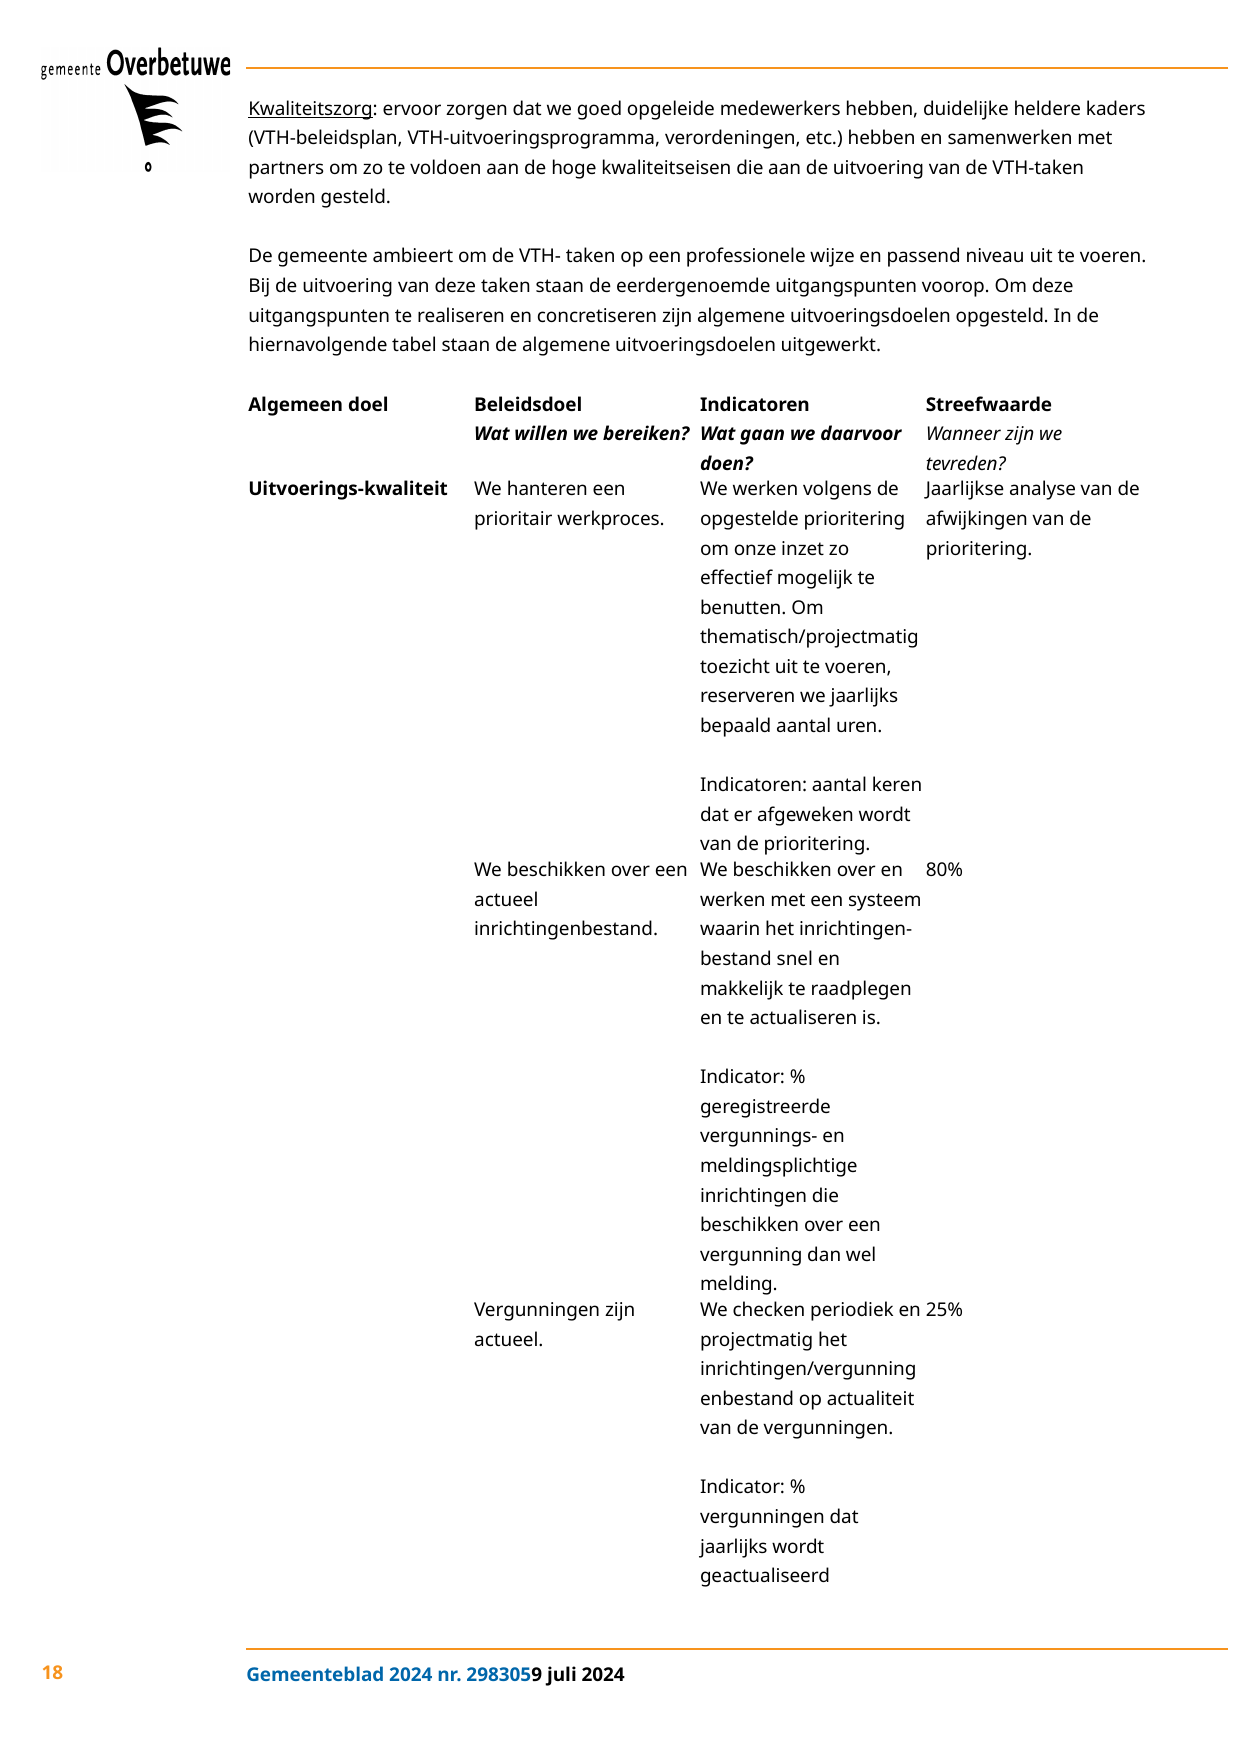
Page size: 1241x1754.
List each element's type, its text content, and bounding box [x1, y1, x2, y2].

table_header Indicatoren Wat gaan we daarvoor doen? [700, 391, 926, 476]
picture [41, 47, 231, 172]
table_cell Jaarlijkse analyse van de afwijkingen van de prioritering. [926, 476, 1152, 856]
table_cell We beschikken over en werken met een systeem waarin het inrichtingen-bestand snel en makkelijk te raadplegen en te actualiseren is. Indicator: % geregistreerde vergunnings- en meldingsplichtige inrichtingen die beschikken over een vergunning dan wel melding. [700, 856, 926, 1296]
text De gemeente ambieert om de VTH- taken op een professionele wijze en passend niveau uit te voeren. Bij de uitvoering van deze taken staan de eerdergenoemde uitgangspunten voorop. Om deze uitgangspunten te realiseren en concretiseren zijn algemene uitvoeringsdoelen opgesteld. In de hiernavolgende tabel staan de algemene uitvoeringsdoelen uitgewerkt. [248, 243, 1152, 357]
table_cell 80% [926, 856, 1152, 1296]
table_cell Vergunningen zijn actueel. [474, 1296, 700, 1588]
table_cell We werken volgens de opgestelde prioritering om onze inzet zo effectief mogelijk te benutten. Om thematisch/projectmatig toezicht uit te voeren, reserveren we jaarlijks bepaald aantal uren. Indicatoren: aantal keren dat er afgeweken wordt van de prioritering. [700, 476, 926, 856]
table_header Streefwaarde Wanneer zijn we tevreden? [926, 391, 1152, 476]
table_header Beleidsdoel Wat willen we bereiken? [474, 391, 700, 476]
table_cell We hanteren een prioritair werkproces. [474, 476, 700, 856]
table_cell [248, 856, 474, 1296]
text Kwaliteitszorg: ervoor zorgen dat we goed opgeleide medewerkers hebben, duidelijke heldere kaders (VTH-beleidsplan, VTH-uitvoeringsprogramma, verordeningen, etc.) hebben en samenwerken met partners om zo te voldoen aan de hoge kwaliteitseisen die aan de uitvoering van de VTH-taken worden gesteld. [248, 95, 1152, 209]
table_header Algemeen doel [248, 391, 474, 476]
table_cell We beschikken over een actueel inrichtingenbestand. [474, 856, 700, 1296]
table_cell Uitvoerings-kwaliteit [248, 476, 474, 856]
table_cell 25% [926, 1296, 1152, 1588]
table_cell [248, 1296, 474, 1588]
table_cell We checken periodiek en projectmatig het inrichtingen/vergunningenbestand op actualiteit van de vergunningen. Indicator: % vergunningen dat jaarlijks wordt geactualiseerd [700, 1296, 926, 1588]
